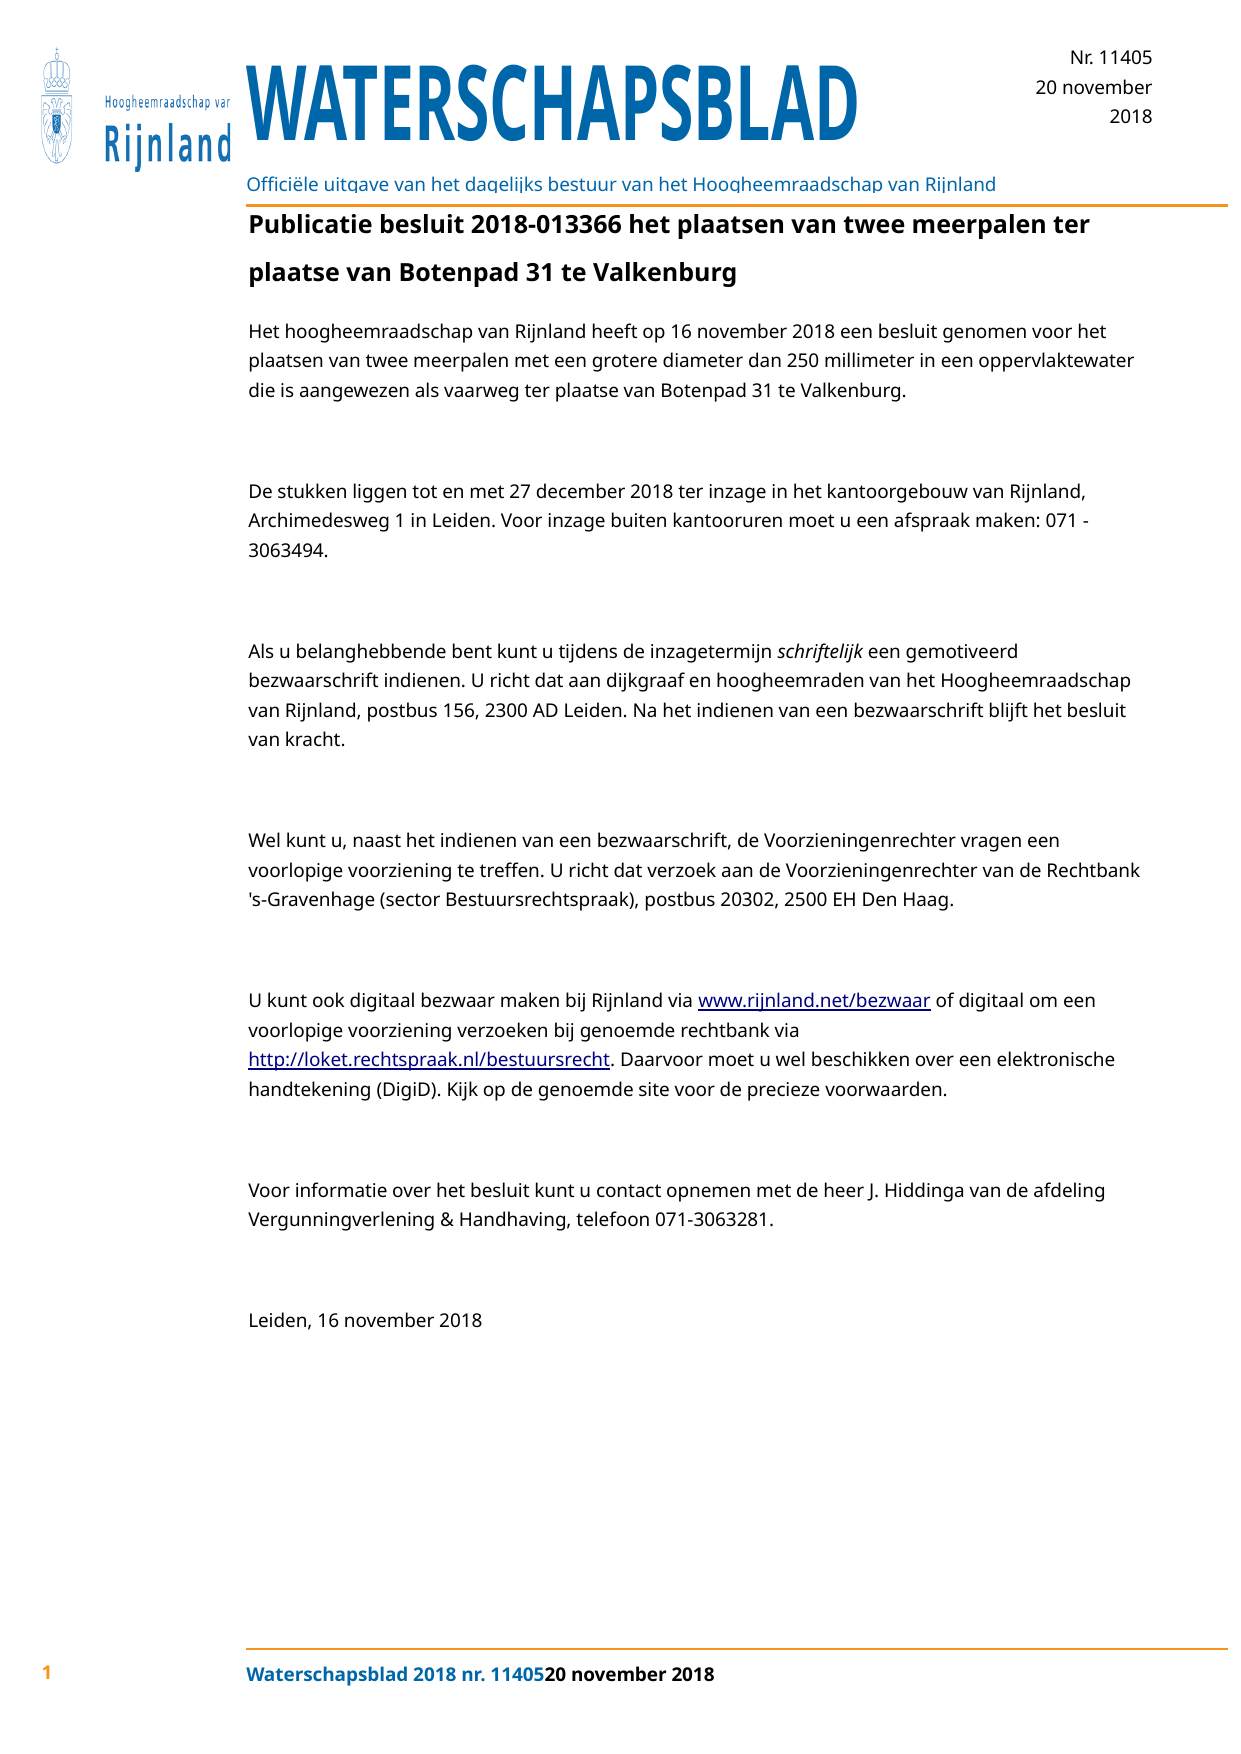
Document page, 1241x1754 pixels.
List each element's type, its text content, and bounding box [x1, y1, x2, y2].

picture [41, 47, 231, 172]
text Wel kunt u, naast het indienen van een bezwaarschrift, de Voorzieningenrechter vragen een voorlopige voorziening te treffen. U richt dat verzoek aan de Voorzieningenrechter van de Rechtbank 's-Gravenhage (sector Bestuursrechtspraak), postbus 20302, 2500 EH Den Haag. [248, 827, 1152, 912]
text Het hoogheemraadschap van Rijnland heeft op 16 november 2018 een besluit genomen voor het plaatsen van twee meerpalen met een grotere diameter dan 250 millimeter in een oppervlaktewater die is aangewezen als vaarweg ter plaatse van Botenpad 31 te Valkenburg. [248, 318, 1152, 403]
text De stukken liggen tot en met 27 december 2018 ter inzage in het kantoorgebouw van Rijnland, Archimedesweg 1 in Leiden. Voor inzage buiten kantooruren moet u een afspraak maken: 071 - 3063494. [248, 478, 1152, 563]
text Voor informatie over het besluit kunt u contact opnemen met de heer J. Hiddinga van de afdeling Vergunningverlening & Handhaving, telefoon 071-3063281. [248, 1177, 1152, 1232]
text Als u belanghebbende bent kunt u tijdens de inzagetermijn schriftelijk een gemotiveerd bezwaarschrift indienen. U richt dat aan dijkgraaf en hoogheemraden van het Hoogheemraadschap van Rijnland, postbus 156, 2300 AD Leiden. Na het indienen van een bezwaarschrift blijft het besluit van kracht. [248, 638, 1152, 752]
text U kunt ook digitaal bezwaar maken bij Rijnland via www.rijnland.net/bezwaar of digitaal om een voorlopige voorziening verzoeken bij genoemde rechtbank via http://loket.rechtspraak.nl/bestuursrecht. Daarvoor moet u wel beschikken over een elektronische handtekening (DigiD). Kijk op de genoemde site voor de precieze voorwaarden. [248, 987, 1152, 1102]
text Publicatie besluit 2018-013366 het plaatsen van twee meerpalen ter plaatse van Botenpad 31 te Valkenburg [248, 207, 1152, 288]
text Leiden, 16 november 2018 [248, 1307, 1152, 1333]
